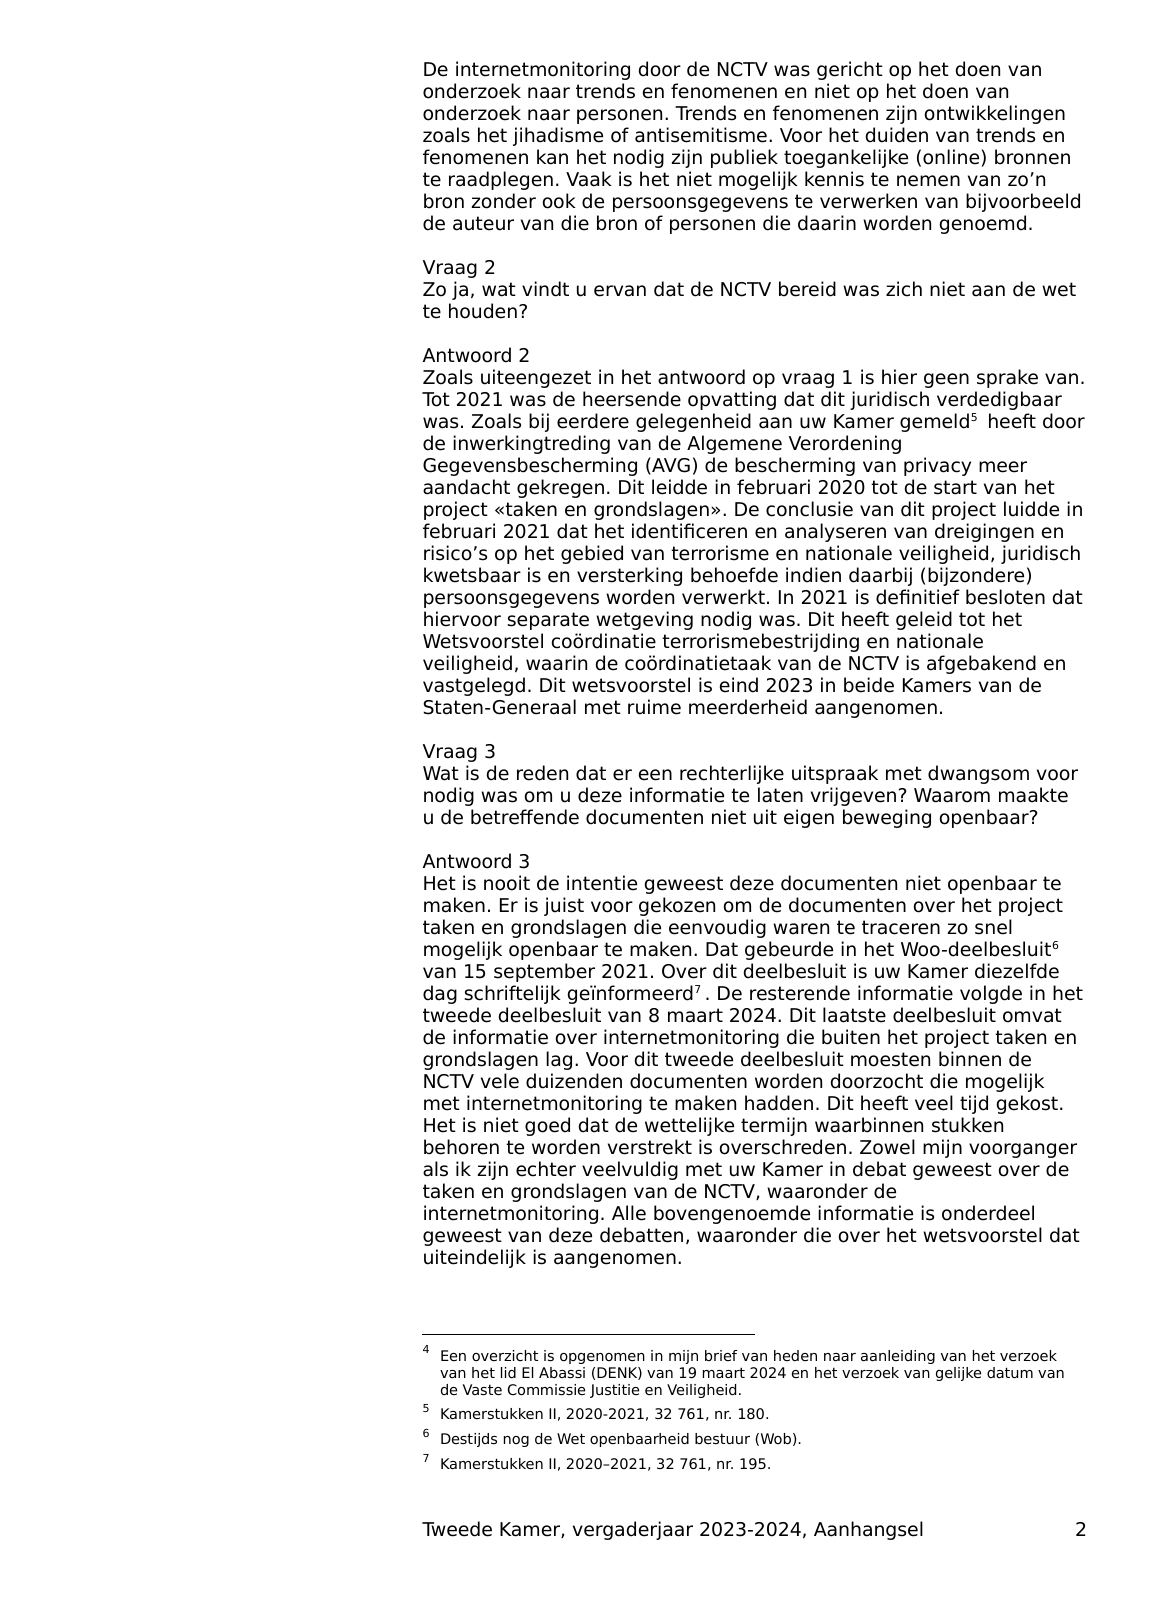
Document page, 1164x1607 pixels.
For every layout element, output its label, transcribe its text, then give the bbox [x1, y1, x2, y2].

text Een overzicht is opgenomen in mijn brief van heden naar aanleiding van het verzoek van het lid El Abassi (DENK) van 19 maart 2024 en het verzoek van gelijke datum van de Vaste Commissie Justitie en Veiligheid. [422, 1343, 1087, 1399]
text Kamerstukken II, 2020–2021, 32 761, nr. 195. [422, 1452, 1087, 1474]
text Wat is de reden dat er een rechterlijke uitspraak met dwangsom voor nodig was om u deze informatie te laten vrijgeven? Waarom maakte u de betreffende documenten niet uit eigen beweging openbaar? [422, 763, 1087, 829]
text Zo ja, wat vindt u ervan dat de NCTV bereid was zich niet aan de wet te houden? [422, 279, 1087, 323]
text Antwoord 3 [422, 851, 1087, 873]
text Kamerstukken II, 2020-2021, 32 761, nr. 180. [422, 1402, 1087, 1424]
text Destijds nog de Wet openbaarheid bestuur (Wob). [422, 1427, 1087, 1449]
text Vraag 3 [422, 741, 1087, 763]
text Het is nooit de intentie geweest deze documenten niet openbaar te maken. Er is juist voor gekozen om de documenten over het project taken en grondslagen die eenvoudig waren te traceren zo snel mogelijk openbaar te maken. Dat gebeurde in het Woo-deelbesluit van 15 september 2021. Over dit deelbesluit is uw Kamer diezelfde dag schriftelijk geïnformeerd. De resterende informatie volgde in het tweede deelbesluit van 8 maart 2024. Dit laatste deelbesluit omvat de informatie over internetmonitoring die buiten het project taken en grondslagen lag. Voor dit tweede deelbesluit moesten binnen de NCTV vele duizenden documenten worden doorzocht die mogelijk met internetmonitoring te maken hadden. Dit heeft veel tijd gekost. Het is niet goed dat de wettelijke termijn waarbinnen stukken behoren te worden verstrekt is overschreden. Zowel mijn voorganger als ik zijn echter veelvuldig met uw Kamer in debat geweest over de taken en grondslagen van de NCTV, waaronder de internetmonitoring. Alle bovengenoemde informatie is onderdeel geweest van deze debatten, waaronder die over het wetsvoorstel dat uiteindelijk is aangenomen. [422, 873, 1087, 1269]
text Zoals uiteengezet in het antwoord op vraag 1 is hier geen sprake van. Tot 2021 was de heersende opvatting dat dit juridisch verdedigbaar was. Zoals bij eerdere gelegenheid aan uw Kamer gemeld heeft door de inwerkingtreding van de Algemene Verordening Gegevensbescherming (AVG) de bescherming van privacy meer aandacht gekregen. Dit leidde in februari 2020 tot de start van het project «taken en grondslagen». De conclusie van dit project luidde in februari 2021 dat het identificeren en analyseren van dreigingen en risico’s op het gebied van terrorisme en nationale veiligheid, juridisch kwetsbaar is en versterking behoefde indien daarbij (bijzondere) persoonsgegevens worden verwerkt. In 2021 is definitief besloten dat hiervoor separate wetgeving nodig was. Dit heeft geleid tot het Wetsvoorstel coördinatie terrorismebestrijding en nationale veiligheid, waarin de coördinatietaak van de NCTV is afgebakend en vastgelegd. Dit wetsvoorstel is eind 2023 in beide Kamers van de Staten-Generaal met ruime meerderheid aangenomen. [422, 367, 1087, 719]
text Vraag 2 [422, 257, 1087, 279]
text De internetmonitoring door de NCTV was gericht op het doen van onderzoek naar trends en fenomenen en niet op het doen van onderzoek naar personen. Trends en fenomenen zijn ontwikkelingen zoals het jihadisme of antisemitisme. Voor het duiden van trends en fenomenen kan het nodig zijn publiek toegankelijke (online) bronnen te raadplegen. Vaak is het niet mogelijk kennis te nemen van zo’n bron zonder ook de persoonsgegevens te verwerken van bijvoorbeeld de auteur van die bron of personen die daarin worden genoemd. [422, 59, 1087, 235]
text Antwoord 2 [422, 345, 1087, 367]
